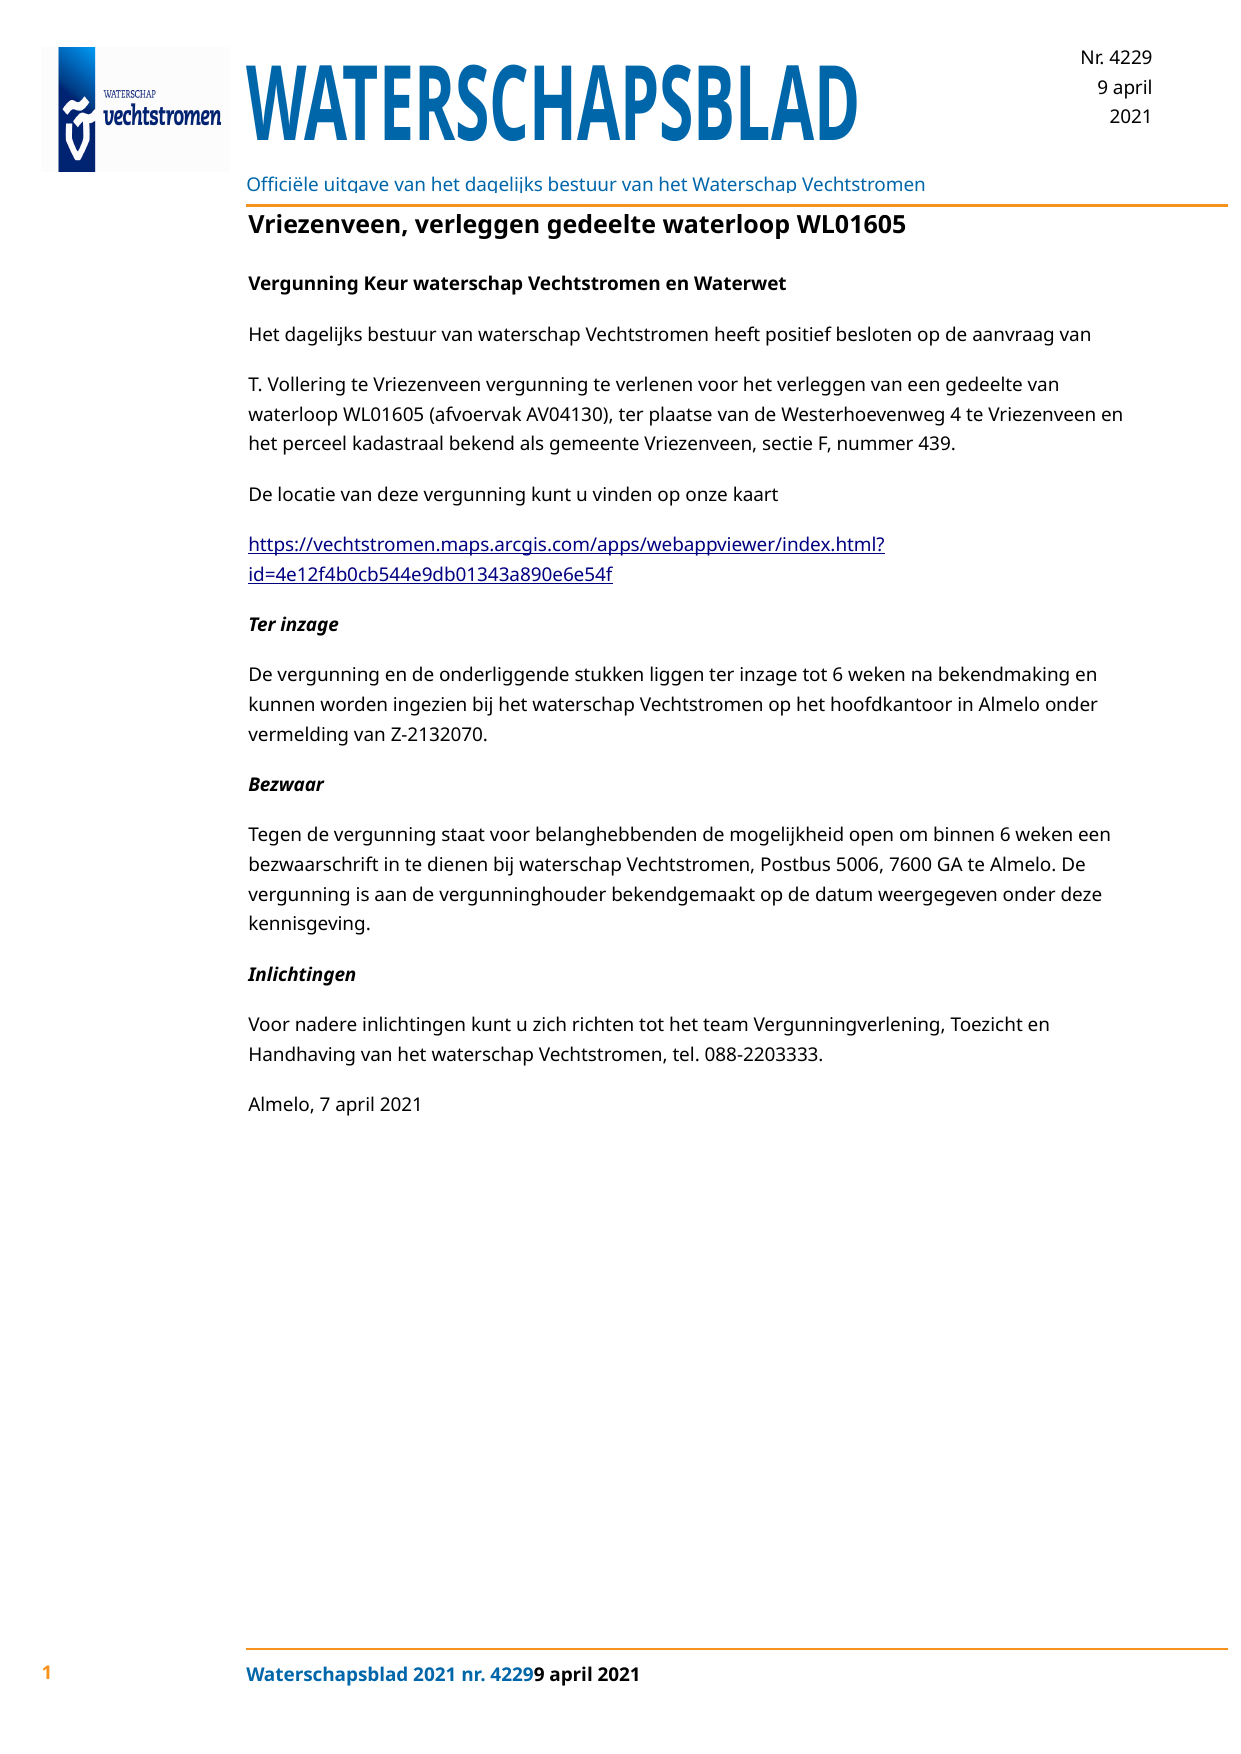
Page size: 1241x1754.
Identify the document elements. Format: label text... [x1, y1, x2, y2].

text Vergunning Keur waterschap Vechtstromen en Waterwet [248, 270, 1152, 296]
text T. Vollering te Vriezenveen vergunning te verlenen voor het verleggen van een gedeelte van waterloop WL01605 (afvoervak AV04130), ter plaatse van de Westerhoevenweg 4 te Vriezenveen en het perceel kadastraal bekend als gemeente Vriezenveen, sectie F, nummer 439. [248, 371, 1152, 456]
text Bezwaar [248, 771, 1152, 797]
text De vergunning en de onderliggende stukken liggen ter inzage tot 6 weken na bekendmaking en kunnen worden ingezien bij het waterschap Vechtstromen op het hoofdkantoor in Almelo onder vermelding van Z-2132070. [248, 662, 1152, 746]
text Tegen de vergunning staat voor belanghebbenden de mogelijkheid open om binnen 6 weken een bezwaarschrift in te dienen bij waterschap Vechtstromen, Postbus 5006, 7600 GA te Almelo. De vergunning is aan de vergunninghouder bekendgemaakt op de datum weergegeven onder deze kennisgeving. [248, 822, 1152, 936]
text Voor nadere inlichtingen kunt u zich richten tot het team Vergunningverlening, Toezicht en Handhaving van het waterschap Vechtstromen, tel. 088-2203333. [248, 1011, 1152, 1066]
text De locatie van deze vergunning kunt u vinden op onze kaart [248, 481, 1152, 506]
text Almelo, 7 april 2021 [248, 1091, 1152, 1117]
text Ter inzage [248, 611, 1152, 637]
text https://vechtstromen.maps.arcgis.com/apps/webappviewer/index.html?id=4e12f4b0cb544e9db01343a890e6e54f [248, 531, 1152, 586]
text Vriezenveen, verleggen gedeelte waterloop WL01605 [248, 207, 1152, 241]
text Het dagelijks bestuur van waterschap Vechtstromen heeft positief besloten op de aanvraag van [248, 321, 1152, 346]
picture [41, 47, 231, 172]
text Inlichtingen [248, 961, 1152, 986]
